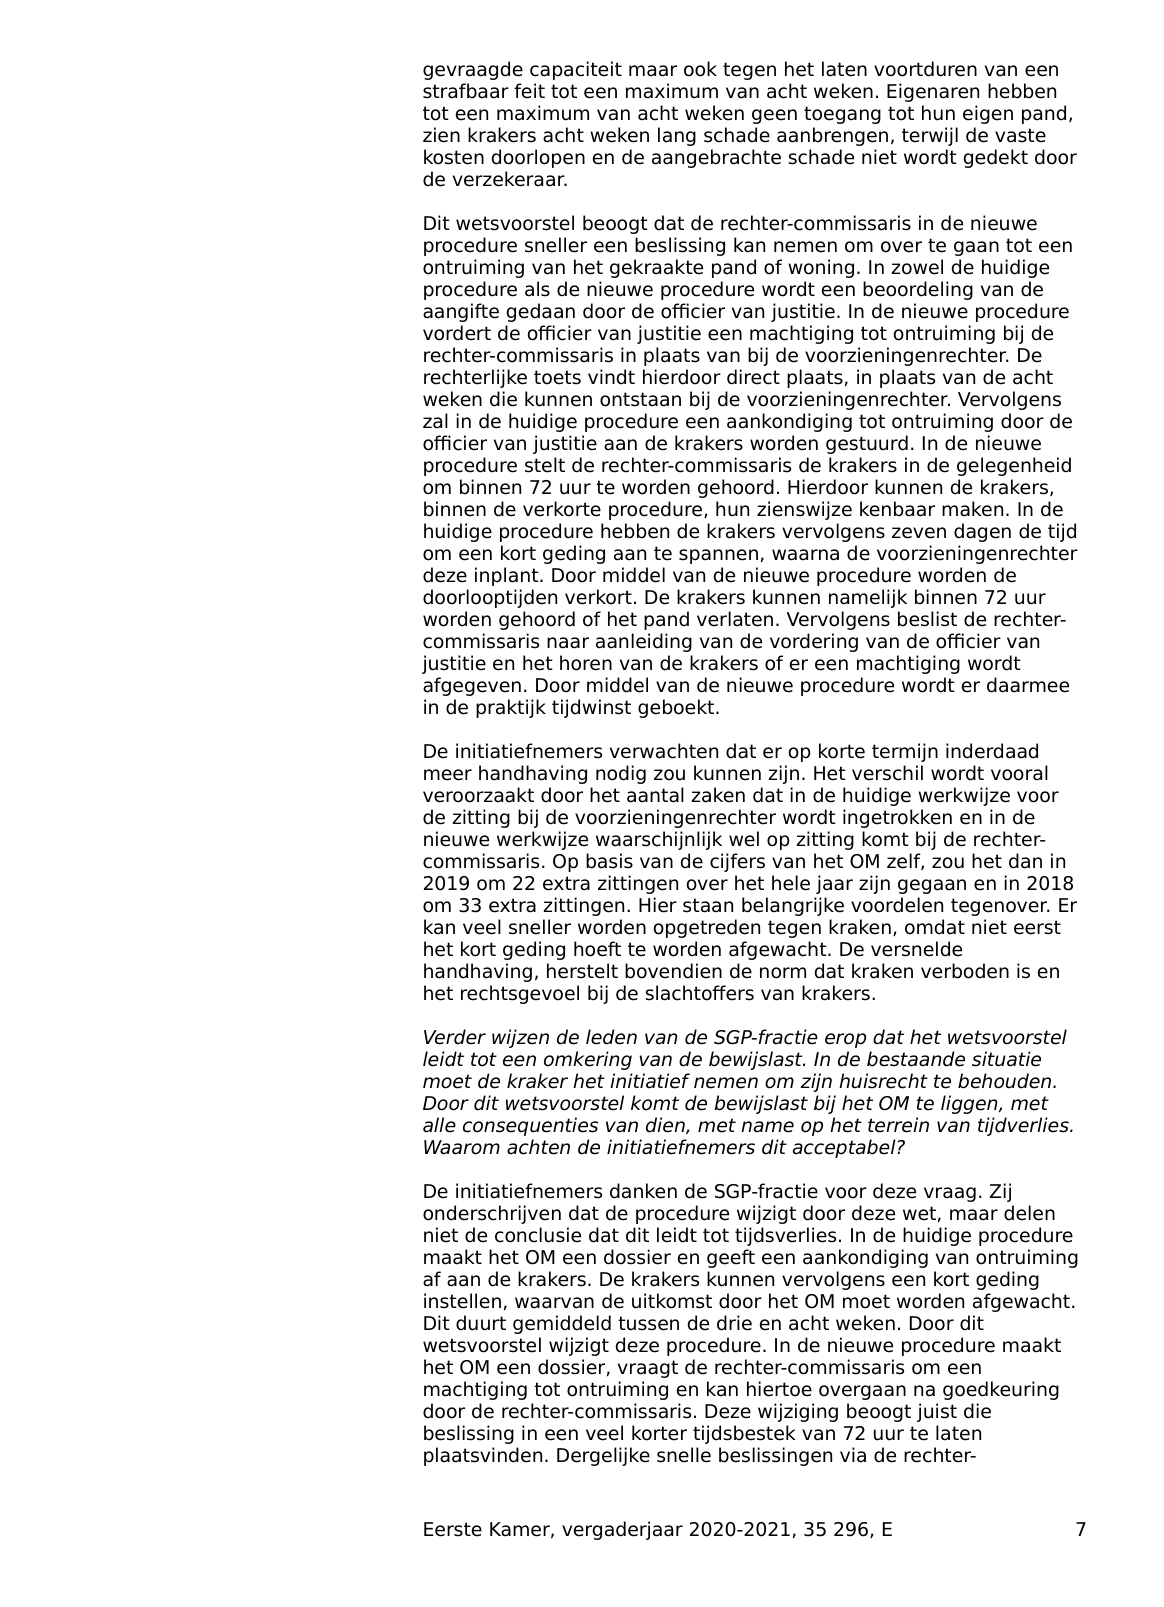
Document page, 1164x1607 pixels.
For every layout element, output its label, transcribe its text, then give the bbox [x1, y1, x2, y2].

text De initiatiefnemers verwachten dat er op korte termijn inderdaad meer handhaving nodig zou kunnen zijn. Het verschil wordt vooral veroorzaakt door het aantal zaken dat in de huidige werkwijze voor de zitting bij de voorzieningenrechter wordt ingetrokken en in de nieuwe werkwijze waarschijnlijk wel op zitting komt bij de rechter-commissaris. Op basis van de cijfers van het OM zelf, zou het dan in 2019 om 22 extra zittingen over het hele jaar zijn gegaan en in 2018 om 33 extra zittingen. Hier staan belangrijke voordelen tegenover. Er kan veel sneller worden opgetreden tegen kraken, omdat niet eerst het kort geding hoeft te worden afgewacht. De versnelde handhaving, herstelt bovendien de norm dat kraken verboden is en het rechtsgevoel bij de slachtoffers van krakers. [422, 741, 1087, 1004]
text Verder wijzen de leden van de SGP-fractie erop dat het wetsvoorstel leidt tot een omkering van de bewijslast. In de bestaande situatie moet de kraker het initiatief nemen om zijn huisrecht te behouden. Door dit wetsvoorstel komt de bewijslast bij het OM te liggen, met alle consequenties van dien, met name op het terrein van tijdverlies. Waarom achten de initiatiefnemers dit acceptabel? [422, 1027, 1087, 1159]
text Dit wetsvoorstel beoogt dat de rechter-commissaris in de nieuwe procedure sneller een beslissing kan nemen om over te gaan tot een ontruiming van het gekraakte pand of woning. In zowel de huidige procedure als de nieuwe procedure wordt een beoordeling van de aangifte gedaan door de officier van justitie. In de nieuwe procedure vordert de officier van justitie een machtiging tot ontruiming bij de rechter-commissaris in plaats van bij de voorzieningenrechter. De rechterlijke toets vindt hierdoor direct plaats, in plaats van de acht weken die kunnen ontstaan bij de voorzieningenrechter. Vervolgens zal in de huidige procedure een aankondiging tot ontruiming door de officier van justitie aan de krakers worden gestuurd. In de nieuwe procedure stelt de rechter-commissaris de krakers in de gelegenheid om binnen 72 uur te worden gehoord. Hierdoor kunnen de krakers, binnen de verkorte procedure, hun zienswijze kenbaar maken. In de huidige procedure hebben de krakers vervolgens zeven dagen de tijd om een kort geding aan te spannen, waarna de voorzieningenrechter deze inplant. Door middel van de nieuwe procedure worden de doorlooptijden verkort. De krakers kunnen namelijk binnen 72 uur worden gehoord of het pand verlaten. Vervolgens beslist de rechter-commissaris naar aanleiding van de vordering van de officier van justitie en het horen van de krakers of er een machtiging wordt afgegeven. Door middel van de nieuwe procedure wordt er daarmee in de praktijk tijdwinst geboekt. [422, 213, 1087, 719]
text De initiatiefnemers danken de SGP-fractie voor deze vraag. Zij onderschrijven dat de procedure wijzigt door deze wet, maar delen niet de conclusie dat dit leidt tot tijdsverlies. In de huidige procedure maakt het OM een dossier en geeft een aankondiging van ontruiming af aan de krakers. De krakers kunnen vervolgens een kort geding instellen, waarvan de uitkomst door het OM moet worden afgewacht. Dit duurt gemiddeld tussen de drie en acht weken. Door dit wetsvoorstel wijzigt deze procedure. In de nieuwe procedure maakt het OM een dossier, vraagt de rechter-commissaris om een machtiging tot ontruiming en kan hiertoe overgaan na goedkeuring door de rechter-commissaris. Deze wijziging beoogt juist die beslissing in een veel korter tijdsbestek van 72 uur te laten plaatsvinden. Dergelijke snelle beslissingen via de rechter- [422, 1181, 1087, 1467]
text gevraagde capaciteit maar ook tegen het laten voortduren van een strafbaar feit tot een maximum van acht weken. Eigenaren hebben tot een maximum van acht weken geen toegang tot hun eigen pand, zien krakers acht weken lang schade aanbrengen, terwijl de vaste kosten doorlopen en de aangebrachte schade niet wordt gedekt door de verzekeraar. [422, 59, 1087, 191]
